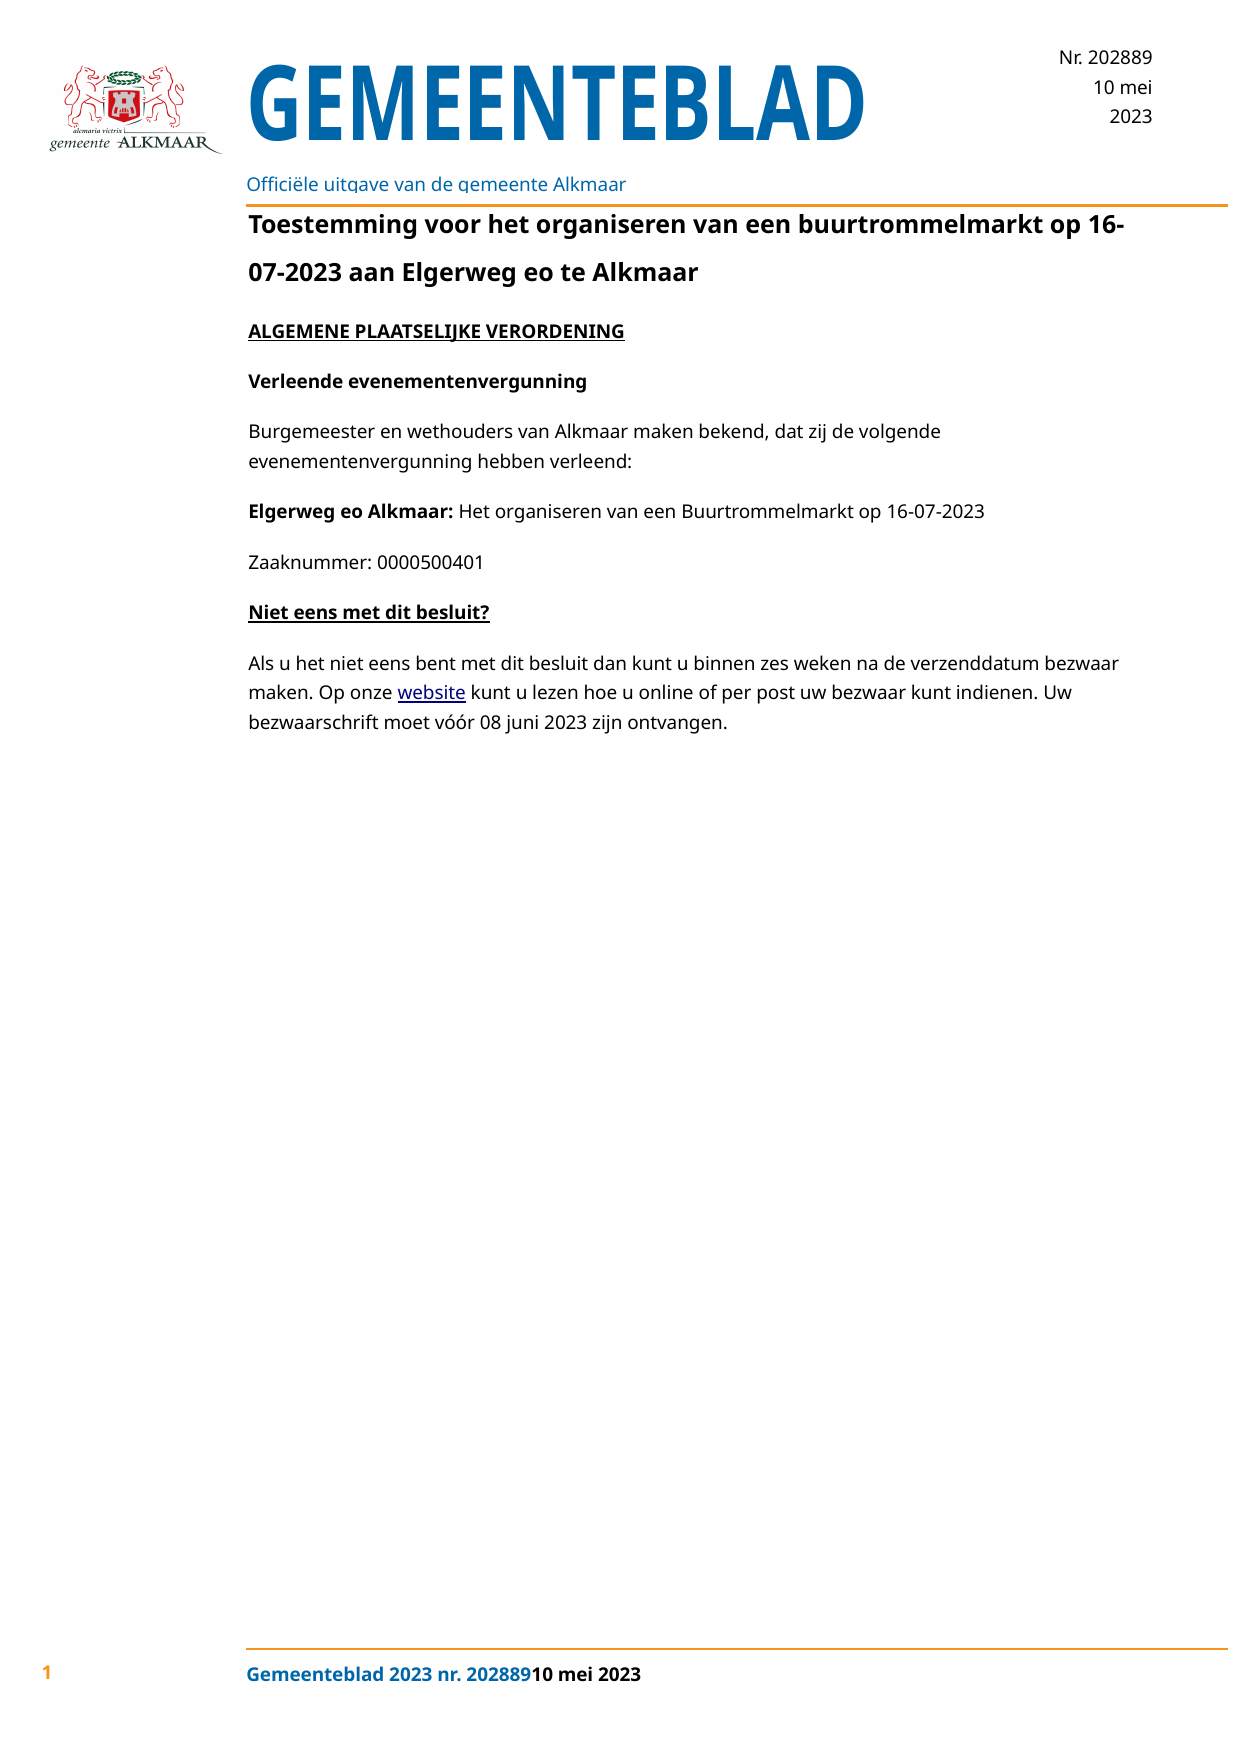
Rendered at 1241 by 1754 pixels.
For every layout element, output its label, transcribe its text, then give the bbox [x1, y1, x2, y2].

text ALGEMENE PLAATSELIJKE VERORDENING [248, 318, 1152, 344]
text Als u het niet eens bent met dit besluit dan kunt u binnen zes weken na de verzenddatum bezwaar maken. Op onze website kunt u lezen hoe u online of per post uw bezwaar kunt indienen. Uw bezwaarschrift moet vóór 08 juni 2023 zijn ontvangen. [248, 650, 1152, 735]
picture [41, 47, 231, 172]
text Zaaknummer: 0000500401 [248, 549, 1152, 575]
text Verleende evenementenvergunning [248, 368, 1152, 394]
text Toestemming voor het organiseren van een buurtrommelmarkt op 16-07-2023 aan Elgerweg eo te Alkmaar [248, 207, 1152, 288]
text Niet eens met dit besluit? [248, 599, 1152, 625]
text Burgemeester en wethouders van Alkmaar maken bekend, dat zij de volgende evenementenvergunning hebben verleend: [248, 419, 1152, 474]
text Elgerweg eo Alkmaar: Het organiseren van een Buurtrommelmarkt op 16-07-2023 [248, 499, 1152, 524]
